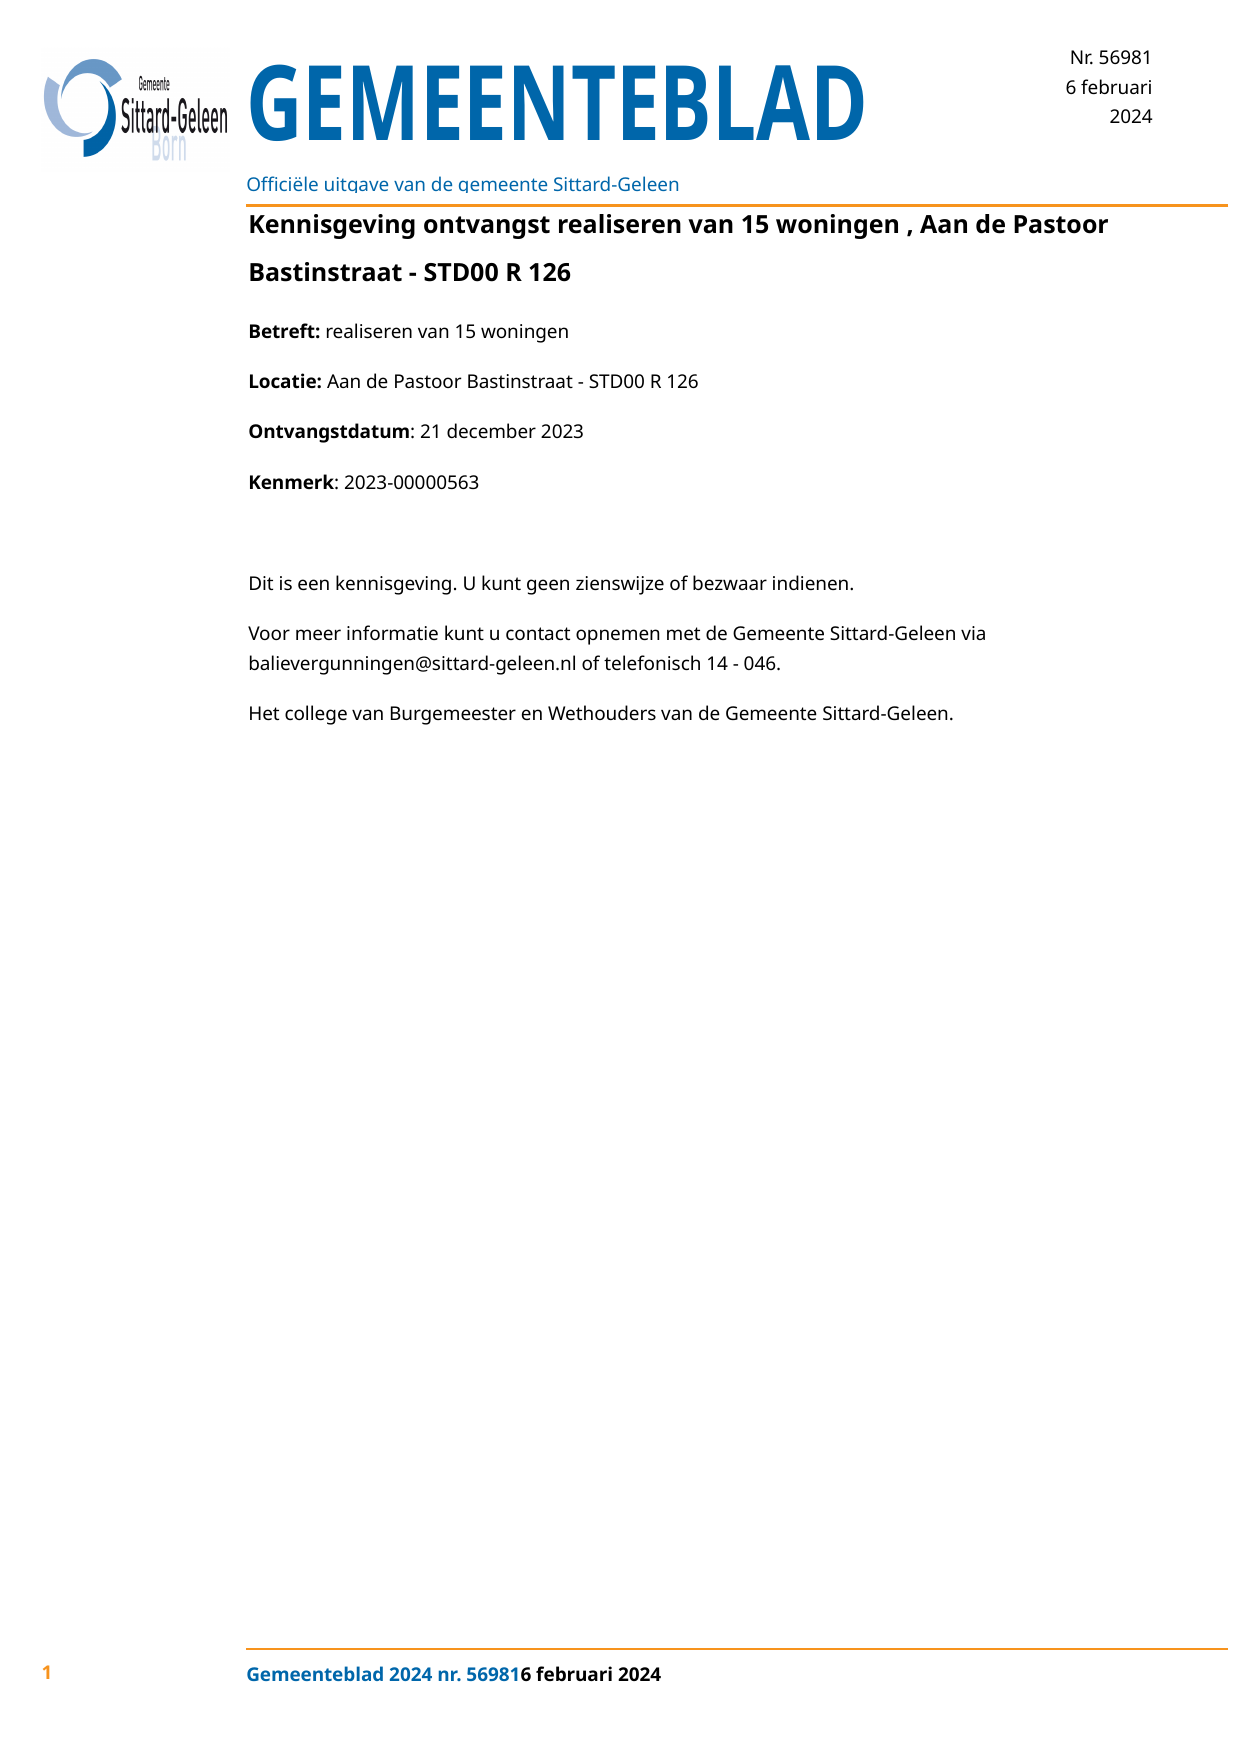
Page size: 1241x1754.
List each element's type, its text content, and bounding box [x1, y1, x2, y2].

text Voor meer informatie kunt u contact opnemen met de Gemeente Sittard-Geleen via balievergunningen@sittard-geleen.nl of telefonisch 14 - 046. [248, 620, 1152, 676]
text Locatie: Aan de Pastoor Bastinstraat - STD00 R 126 [248, 368, 1152, 394]
text Betreft: realiseren van 15 woningen [248, 318, 1152, 344]
text Dit is een kennisgeving. U kunt geen zienswijze of bezwaar indienen. [248, 570, 1152, 596]
text Het college van Burgemeester en Wethouders van de Gemeente Sittard-Geleen. [248, 700, 1152, 726]
text Ontvangstdatum: 21 december 2023 [248, 419, 1152, 444]
text Kennisgeving ontvangst realiseren van 15 woningen , Aan de Pastoor Bastinstraat - STD00 R 126 [248, 207, 1152, 288]
text Kenmerk: 2023-00000563 [248, 469, 1152, 495]
picture [41, 47, 231, 172]
